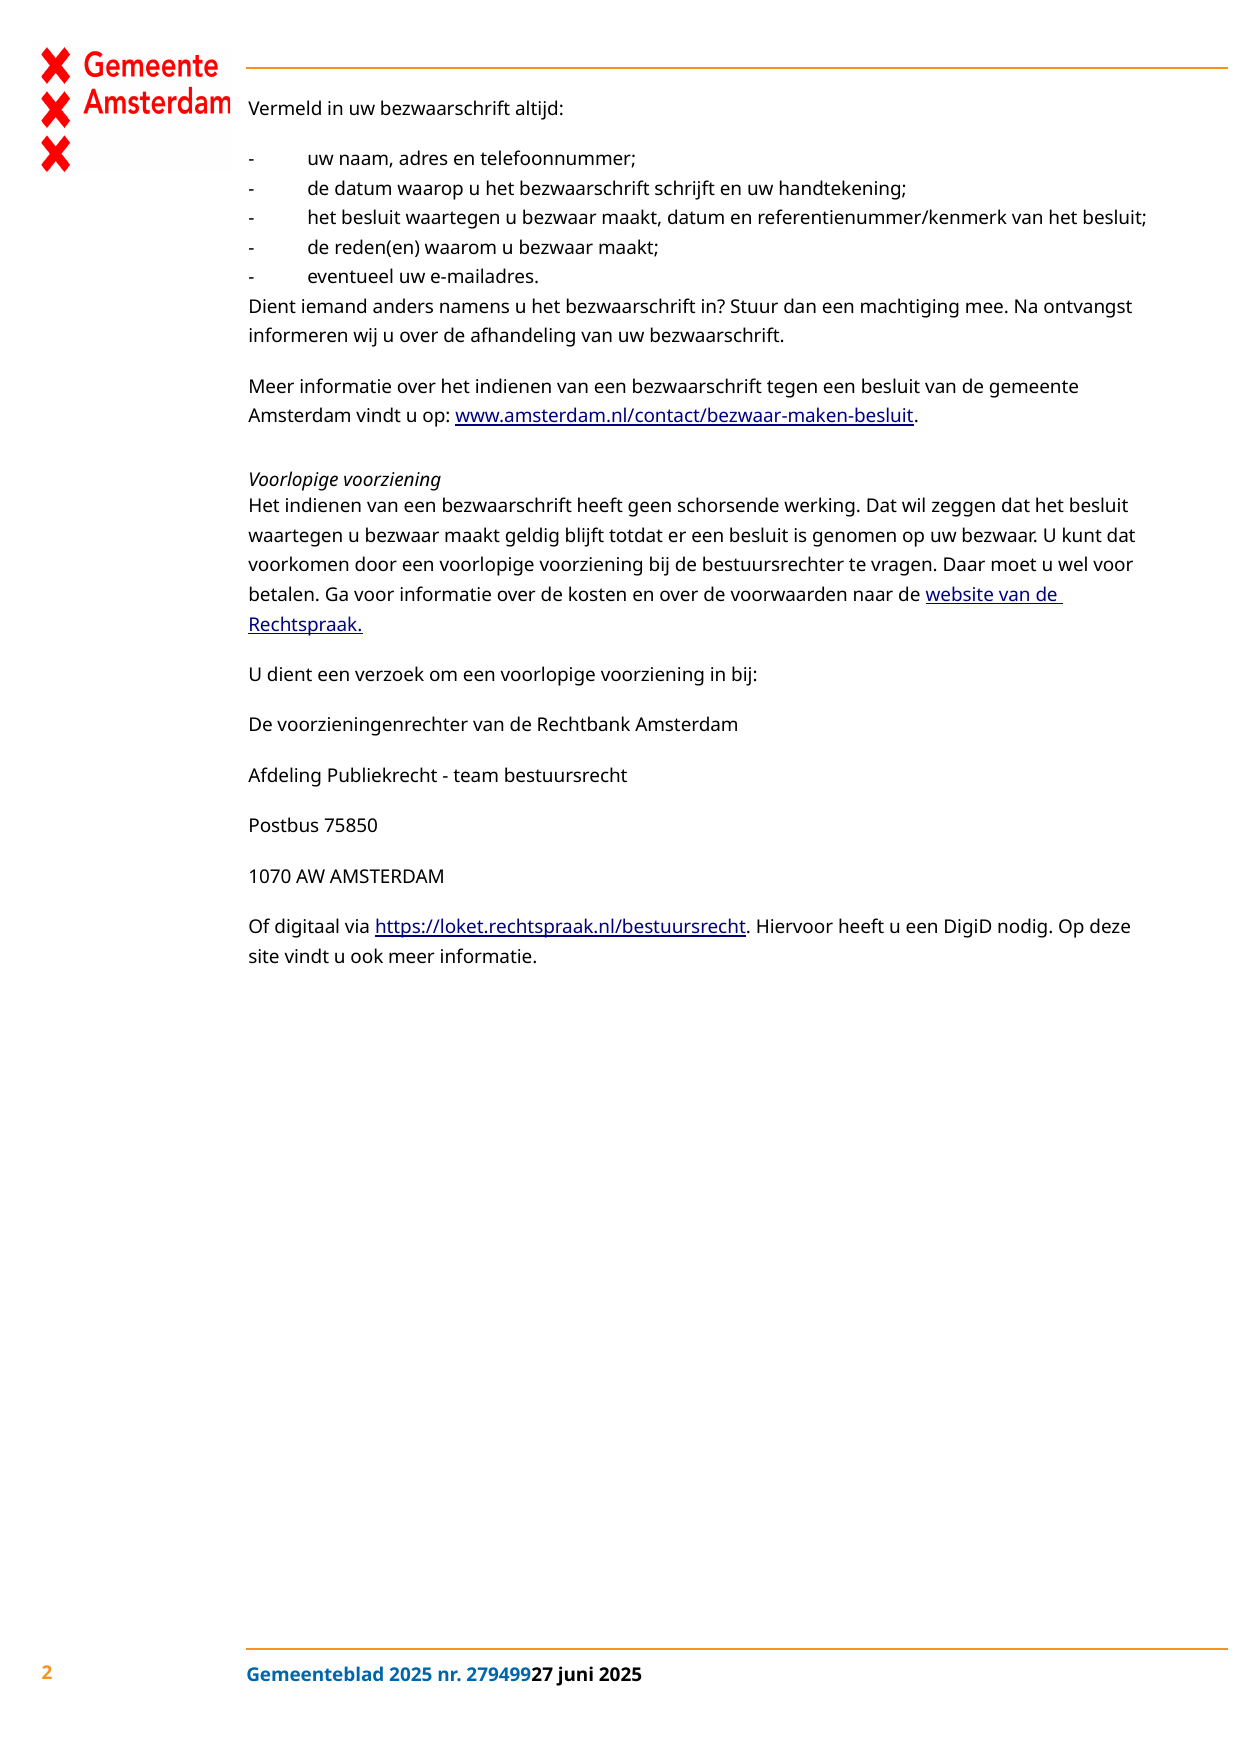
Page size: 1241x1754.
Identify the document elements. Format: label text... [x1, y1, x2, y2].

list de reden(en) waarom u bezwaar maakt; [248, 234, 1152, 260]
text Het indienen van een bezwaarschrift heeft geen schorsende werking. Dat wil zeggen dat het besluit waartegen u bezwaar maakt geldig blijft totdat er een besluit is genomen op uw bezwaar. U kunt dat voorkomen door een voorlopige voorziening bij de bestuursrechter te vragen. Daar moet u wel voor betalen. Ga voor informatie over de kosten en over de voorwaarden naar de website van de Rechtspraak. [248, 492, 1152, 636]
text Voorlopige voorziening [248, 467, 1152, 492]
picture [41, 47, 231, 172]
text U dient een verzoek om een voorlopige voorziening in bij: [248, 661, 1152, 687]
text Dient iemand anders namens u het bezwaarschrift in? Stuur dan een machtiging mee. Na ontvangst informeren wij u over de afhandeling van uw bezwaarschrift. [248, 293, 1152, 348]
text Afdeling Publiekrecht - team bestuursrecht [248, 762, 1152, 788]
text Postbus 75850 [248, 812, 1152, 838]
list het besluit waartegen u bezwaar maakt, datum en referentienummer/kenmerk van het besluit; [248, 204, 1152, 230]
text De voorzieningenrechter van de Rechtbank Amsterdam [248, 712, 1152, 737]
list uw naam, adres en telefoonnummer; [248, 145, 1152, 171]
list eventueel uw e-mailadres. [248, 263, 1152, 289]
text Of digitaal via https://loket.rechtspraak.nl/bestuursrecht. Hiervoor heeft u een DigiD nodig. Op deze site vindt u ook meer informatie. [248, 913, 1152, 968]
list de datum waarop u het bezwaarschrift schrijft en uw handtekening; [248, 175, 1152, 201]
text Vermeld in uw bezwaarschrift altijd: [248, 95, 1152, 121]
text 1070 AW AMSTERDAM [248, 863, 1152, 888]
text Meer informatie over het indienen van een bezwaarschrift tegen een besluit van de gemeente Amsterdam vindt u op: www.amsterdam.nl/contact/bezwaar-maken-besluit. [248, 373, 1152, 428]
